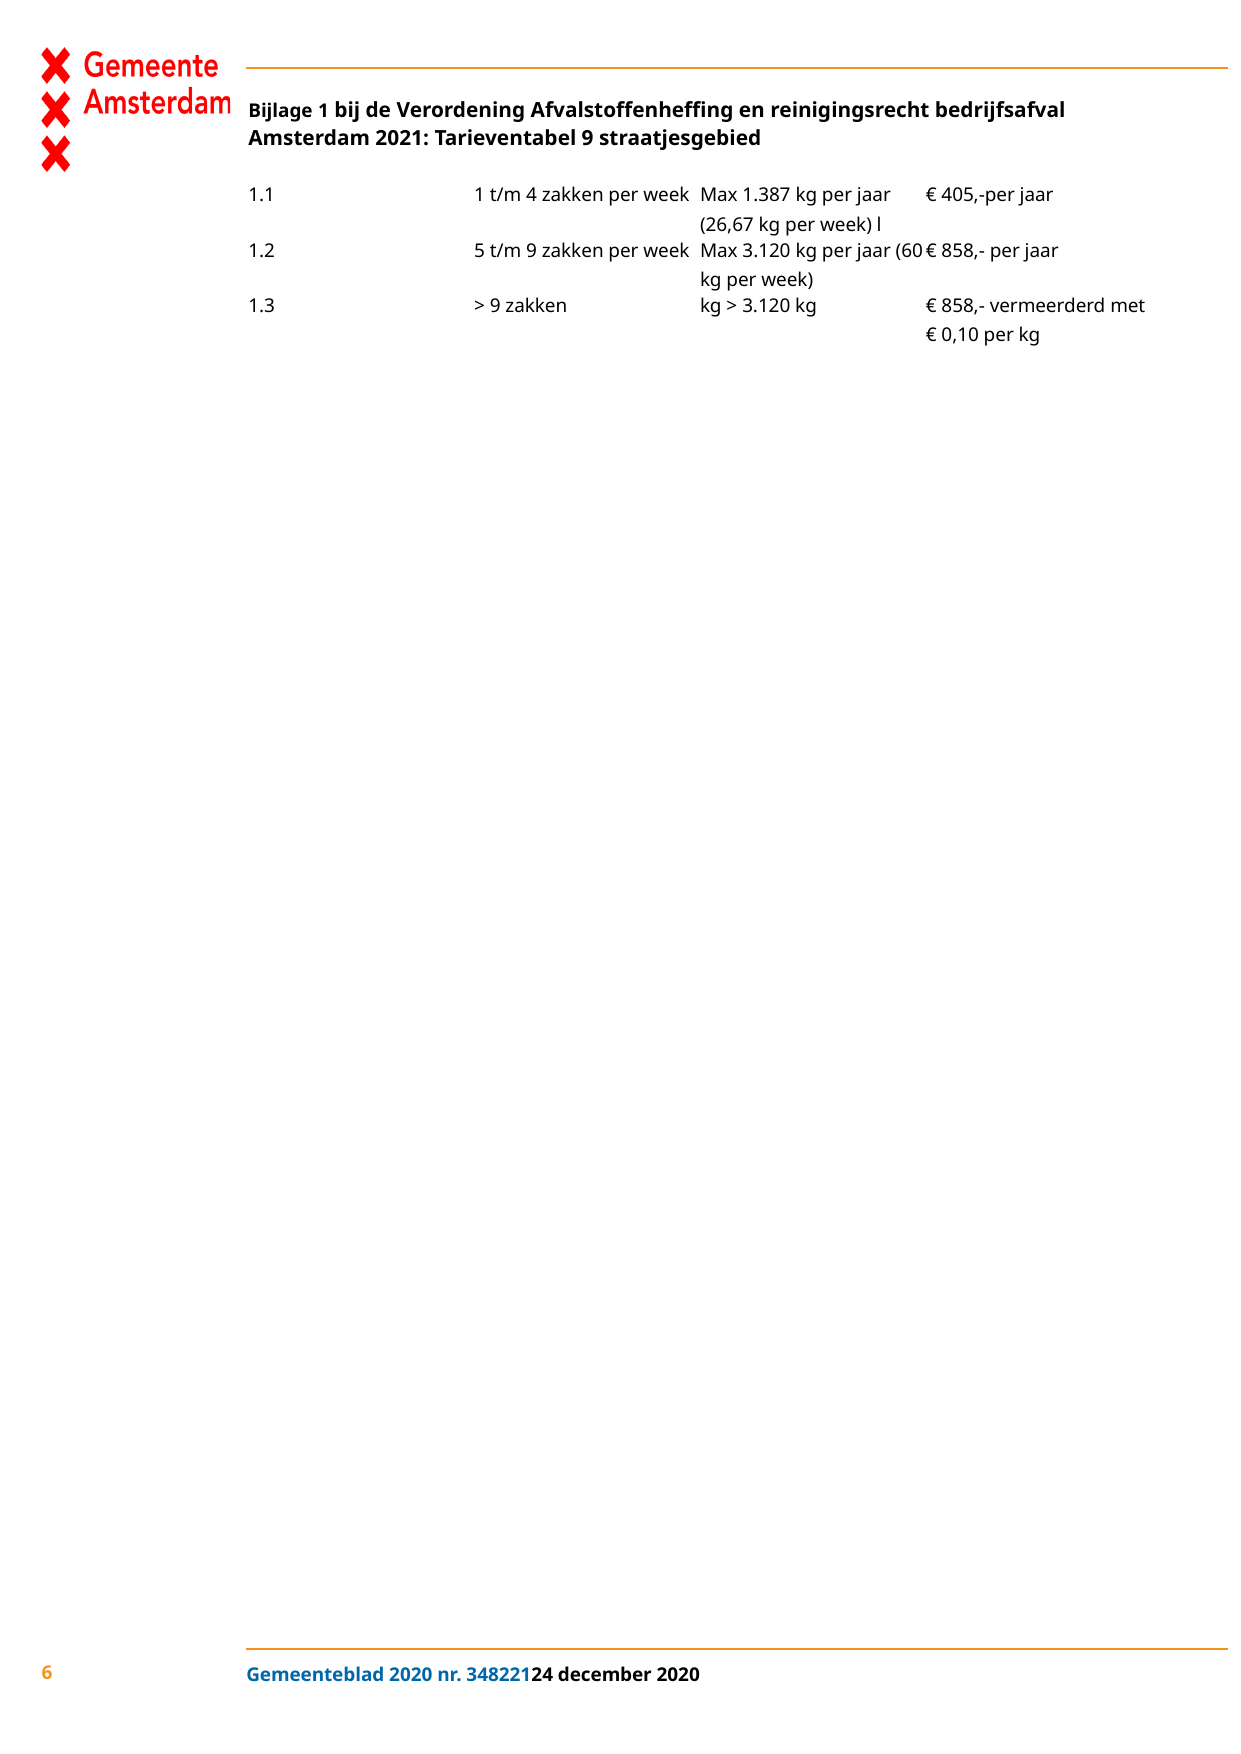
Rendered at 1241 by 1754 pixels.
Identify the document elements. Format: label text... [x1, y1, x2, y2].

picture [41, 47, 231, 172]
table_header 1 t/m 4 zakken per week [474, 181, 700, 237]
table_cell 5 t/m 9 zakken per week [474, 237, 700, 292]
table_header 1.1 [248, 181, 474, 237]
table_header Max 1.387 kg per jaar (26,67 kg per week) l [700, 181, 926, 237]
table_cell 1.2 [248, 237, 474, 292]
text Bijlage 1 bij de Verordening Afvalstoffenheffing en reinigingsrecht bedrijfsafval Amsterdam 2021: Tarieventabel 9 straatjesgebied [248, 95, 1152, 152]
table_cell Max 3.120 kg per jaar (60 kg per week) [700, 237, 926, 292]
table_cell kg > 3.120 kg [700, 292, 926, 347]
table_cell > 9 zakken [474, 292, 700, 347]
table_cell € 858,- vermeerderd met € 0,10 per kg [926, 292, 1152, 347]
table_header € 405,-per jaar [926, 181, 1152, 237]
table_cell 1.3 [248, 292, 474, 347]
table_cell € 858,- per jaar [926, 237, 1152, 292]
